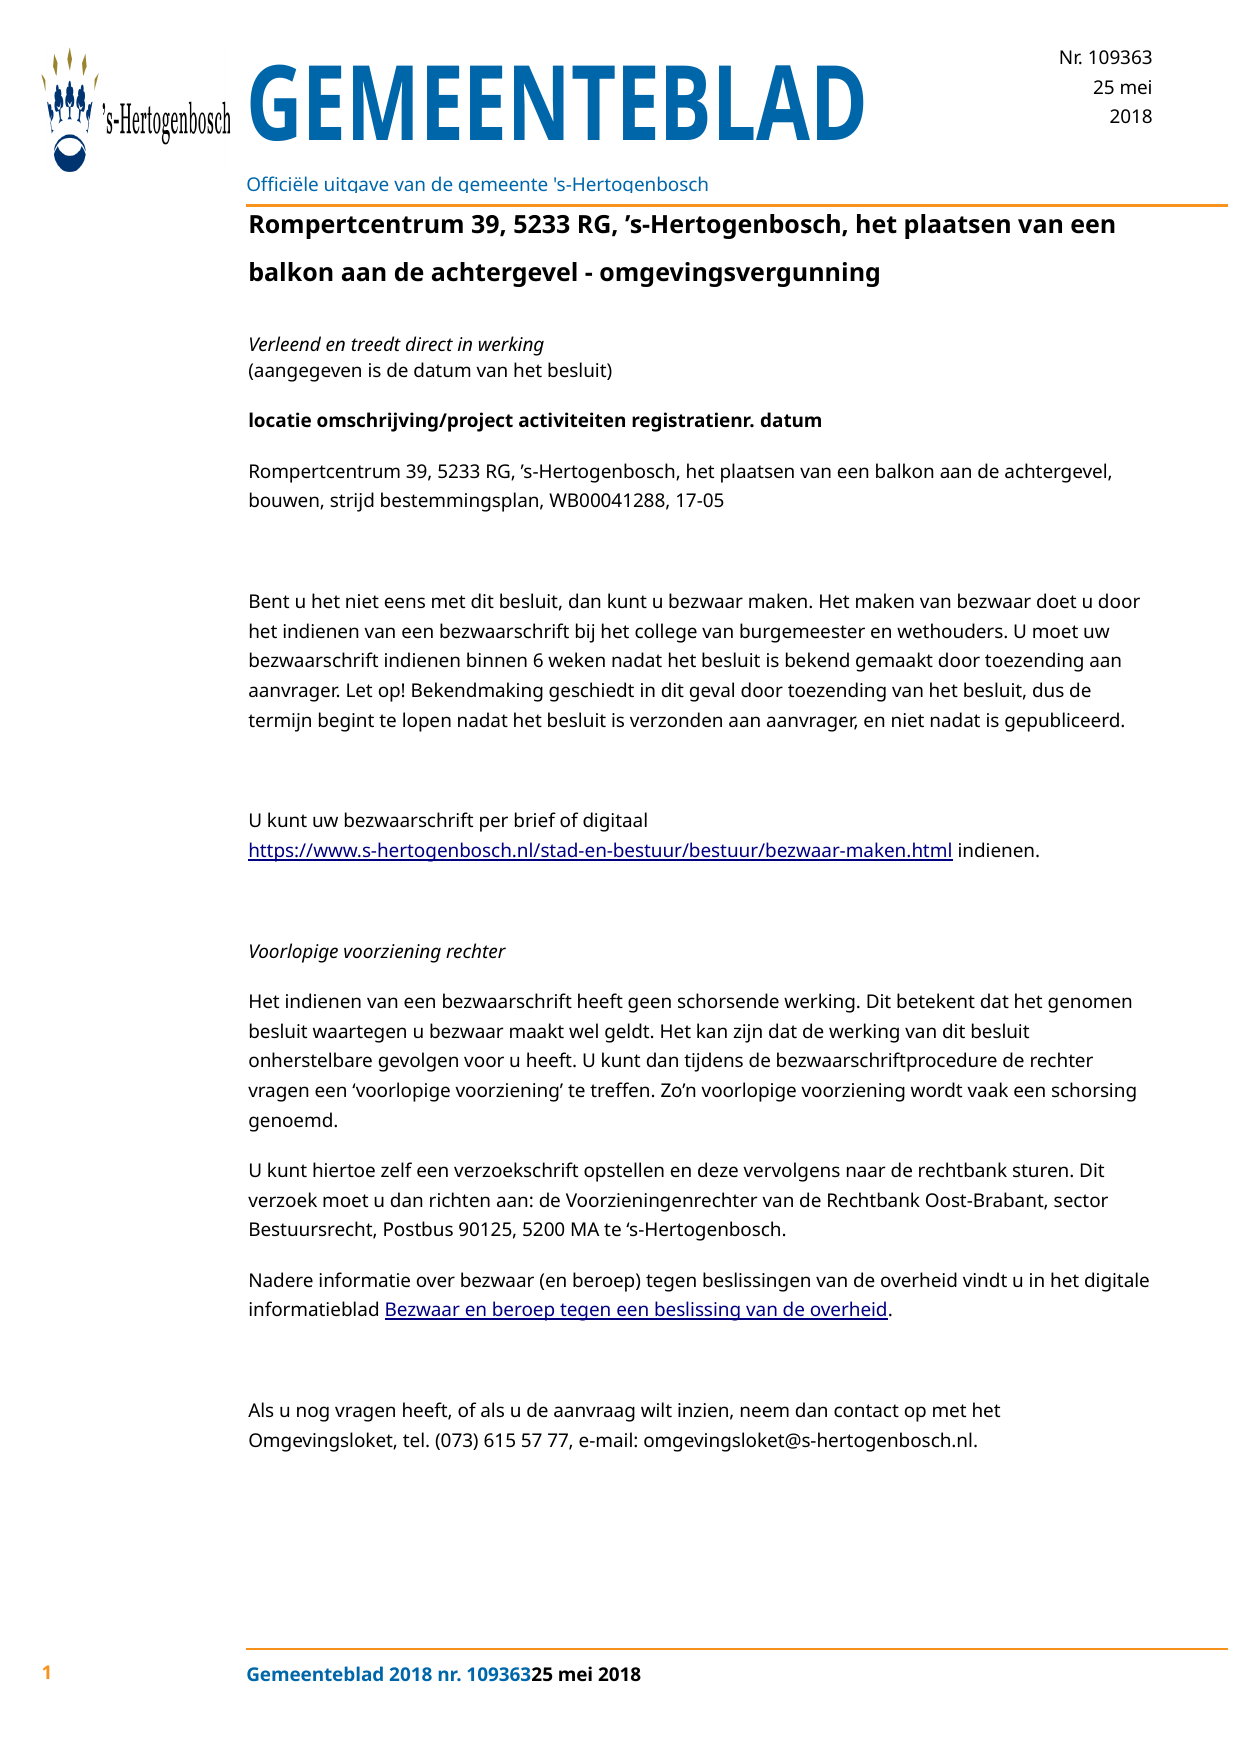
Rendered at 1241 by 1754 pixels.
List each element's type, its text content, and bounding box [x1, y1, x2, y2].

text Voorlopige voorziening rechter [248, 938, 1152, 964]
text Verleend en treedt direct in werking [248, 331, 1152, 357]
picture [41, 47, 231, 172]
text Rompertcentrum 39, 5233 RG, ’s-Hertogenbosch, het plaatsen van een balkon aan de achtergevel - omgevingsvergunning [248, 207, 1152, 288]
text Het indienen van een bezwaarschrift heeft geen schorsende werking. Dit betekent dat het genomen besluit waartegen u bezwaar maakt wel geldt. Het kan zijn dat de werking van dit besluit onherstelbare gevolgen voor u heeft. U kunt dan tijdens de bezwaarschriftprocedure de rechter vragen een ‘voorlopige voorziening’ te treffen. Zo’n voorlopige voorziening wordt vaak een schorsing genoemd. [248, 988, 1152, 1132]
text U kunt hiertoe zelf een verzoekschrift opstellen en deze vervolgens naar de rechtbank sturen. Dit verzoek moet u dan richten aan: de Voorzieningenrechter van de Rechtbank Oost-Brabant, sector Bestuursrecht, Postbus 90125, 5200 MA te ‘s-Hertogenbosch. [248, 1157, 1152, 1242]
text Rompertcentrum 39, 5233 RG, ’s-Hertogenbosch, het plaatsen van een balkon aan de achtergevel, bouwen, strijd bestemmingsplan, WB00041288, 17-05 [248, 458, 1152, 513]
text Bent u het niet eens met dit besluit, dan kunt u bezwaar maken. Het maken van bezwaar doet u door het indienen van een bezwaarschrift bij het college van burgemeester en wethouders. U moet uw bezwaarschrift indienen binnen 6 weken nadat het besluit is bekend gemaakt door toezending aan aanvrager. Let op! Bekendmaking geschiedt in dit geval door toezending van het besluit, dus de termijn begint te lopen nadat het besluit is verzonden aan aanvrager, en niet nadat is gepubliceerd. [248, 588, 1152, 732]
text (aangegeven is de datum van het besluit) [248, 357, 1152, 383]
text locatie omschrijving/project activiteiten registratienr. datum [248, 408, 1152, 433]
text Als u nog vragen heeft, of als u de aanvraag wilt inzien, neem dan contact op met het Omgevingsloket, tel. (073) 615 57 77, e-mail: omgevingsloket@s-hertogenbosch.nl. [248, 1397, 1152, 1452]
text Nadere informatie over bezwaar (en beroep) tegen beslissingen van de overheid vindt u in het digitale informatieblad Bezwaar en beroep tegen een beslissing van de overheid. [248, 1267, 1152, 1322]
text U kunt uw bezwaarschrift per brief of digitaal https://www.s-hertogenbosch.nl/stad-en-bestuur/bestuur/bezwaar-maken.html indienen. [248, 808, 1152, 863]
